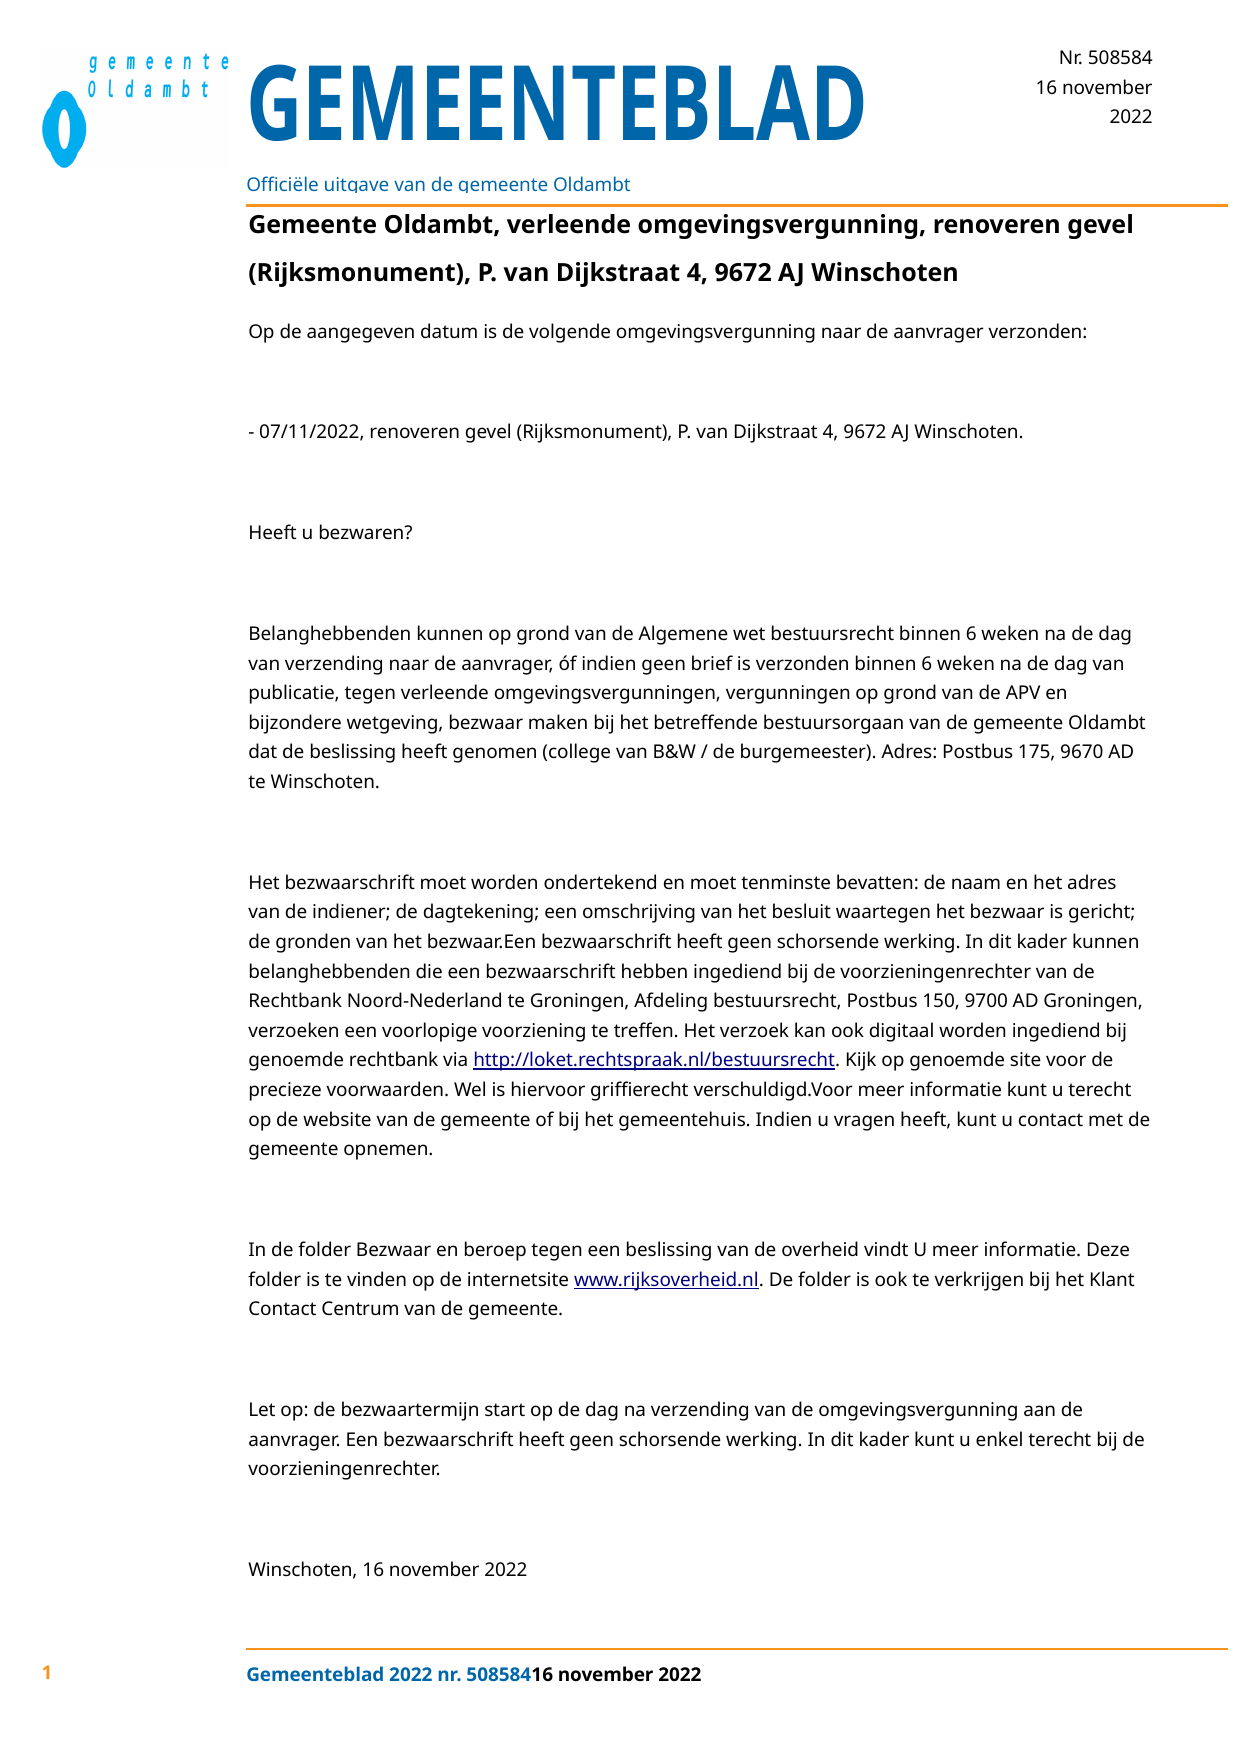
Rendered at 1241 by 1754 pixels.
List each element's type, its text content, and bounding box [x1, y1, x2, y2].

text Let op: de bezwaartermijn start op de dag na verzending van de omgevingsvergunning aan de aanvrager. Een bezwaarschrift heeft geen schorsende werking. In dit kader kunt u enkel terecht bij de voorzieningenrechter. [248, 1396, 1152, 1481]
text In de folder Bezwaar en beroep tegen een beslissing van de overheid vindt U meer informatie. Deze folder is te vinden op de internetsite www.rijksoverheid.nl. De folder is ook te verkrijgen bij het Klant Contact Centrum van de gemeente. [248, 1236, 1152, 1321]
text Winschoten, 16 november 2022 [248, 1556, 1152, 1582]
text Het bezwaarschrift moet worden ondertekend en moet tenminste bevatten: de naam en het adres van de indiener; de dagtekening; een omschrijving van het besluit waartegen het bezwaar is gericht; de gronden van het bezwaar.Een bezwaarschrift heeft geen schorsende werking. In dit kader kunnen belanghebbenden die een bezwaarschrift hebben ingediend bij de voorzieningenrechter van de Rechtbank Noord-Nederland te Groningen, Afdeling bestuursrecht, Postbus 150, 9700 AD Groningen, verzoeken een voorlopige voorziening te treffen. Het verzoek kan ook digitaal worden ingediend bij genoemde rechtbank via http://loket.rechtspraak.nl/bestuursrecht. Kijk op genoemde site voor de precieze voorwaarden. Wel is hiervoor griffierecht verschuldigd.Voor meer informatie kunt u terecht op de website van de gemeente of bij het gemeentehuis. Indien u vragen heeft, kunt u contact met de gemeente opnemen. [248, 869, 1152, 1161]
text Op de aangegeven datum is de volgende omgevingsvergunning naar de aanvrager verzonden: [248, 318, 1152, 344]
text Heeft u bezwaren? [248, 519, 1152, 545]
text Gemeente Oldambt, verleende omgevingsvergunning, renoveren gevel (Rijksmonument), P. van Dijkstraat 4, 9672 AJ Winschoten [248, 207, 1152, 288]
text Belanghebbenden kunnen op grond van de Algemene wet bestuursrecht binnen 6 weken na de dag van verzending naar de aanvrager, óf indien geen brief is verzonden binnen 6 weken na de dag van publicatie, tegen verleende omgevingsvergunningen, vergunningen op grond van de APV en bijzondere wetgeving, bezwaar maken bij het betreffende bestuursorgaan van de gemeente Oldambt dat de beslissing heeft genomen (college van B&W / de burgemeester). Adres: Postbus 175, 9670 AD te Winschoten. [248, 620, 1152, 794]
text - 07/11/2022, renoveren gevel (Rijksmonument), P. van Dijkstraat 4, 9672 AJ Winschoten. [248, 419, 1152, 444]
picture [41, 47, 231, 172]
